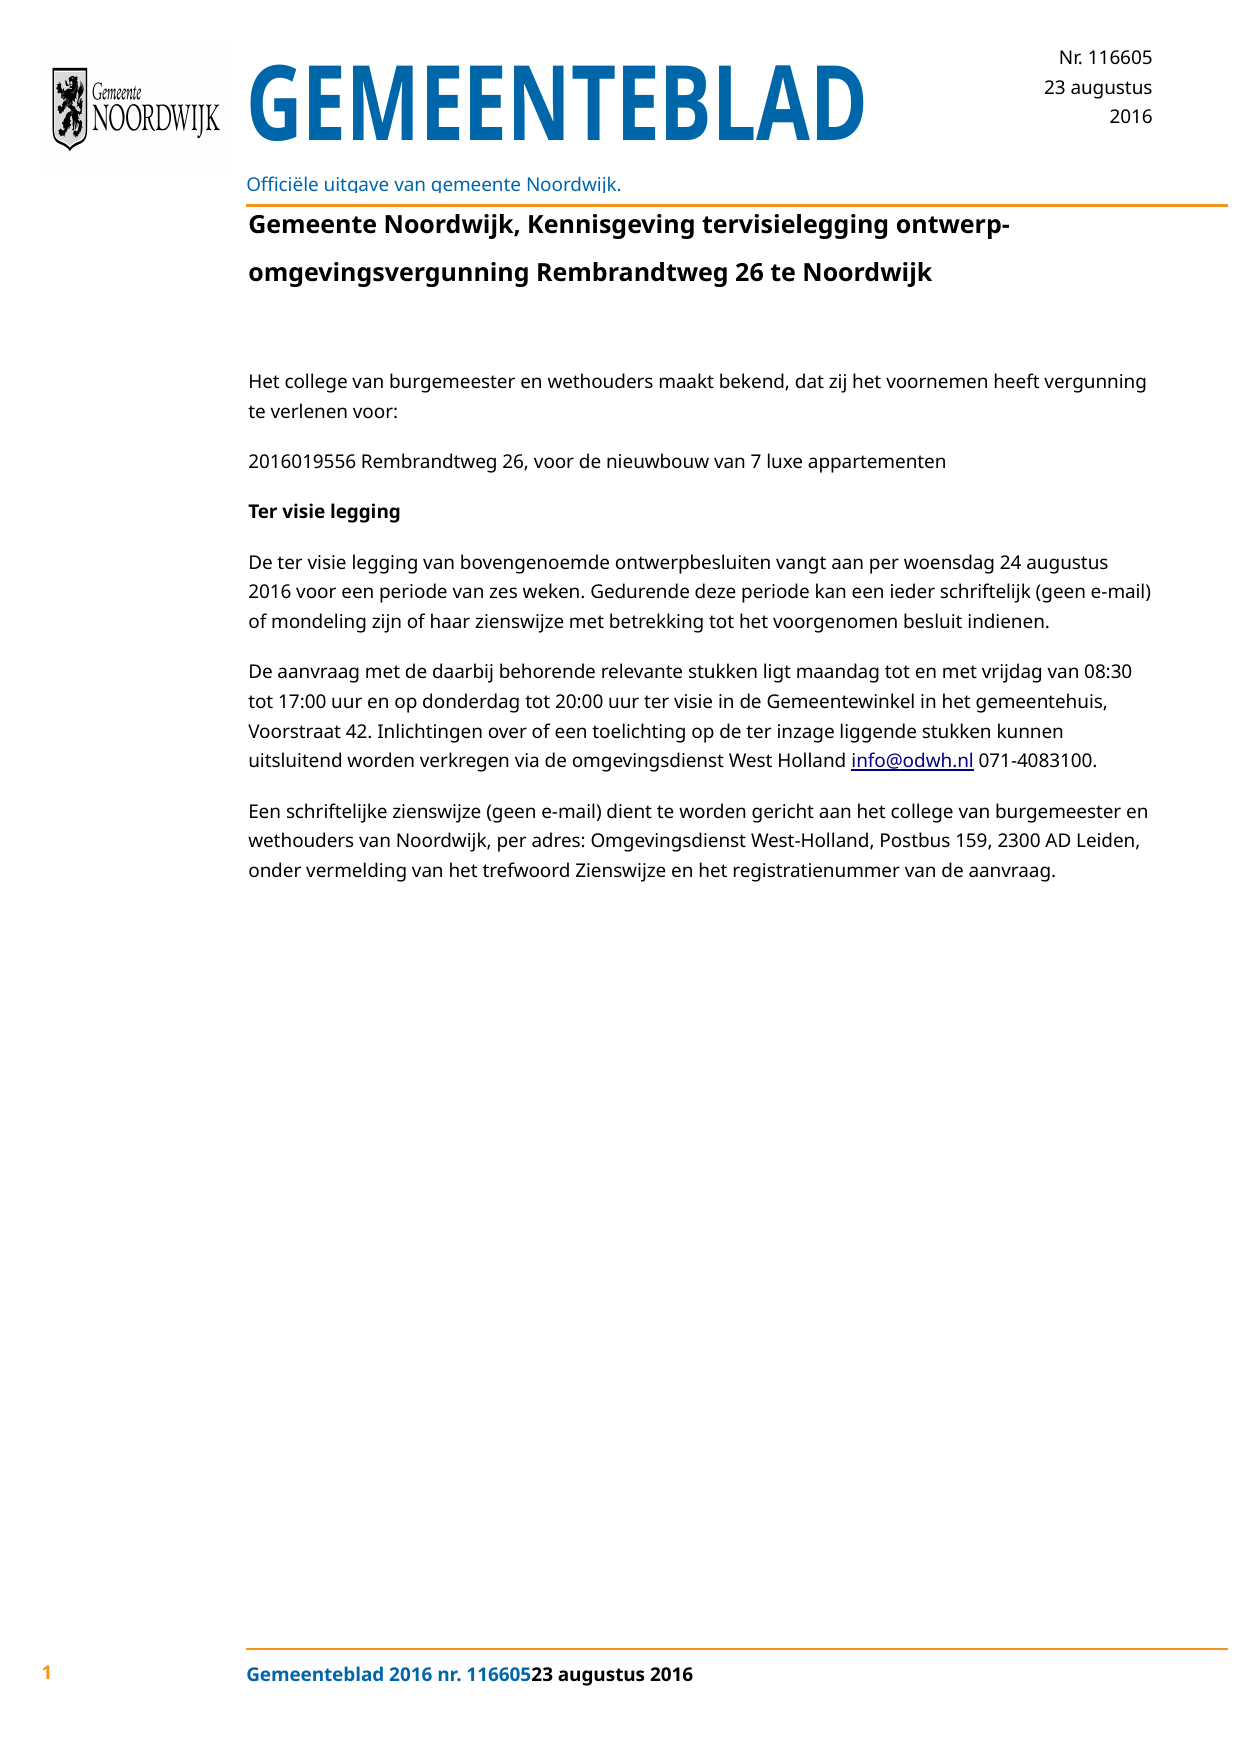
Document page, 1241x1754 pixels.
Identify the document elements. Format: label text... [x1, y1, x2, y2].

text Gemeente Noordwijk, Kennisgeving tervisielegging ontwerp-omgevingsvergunning Rembrandtweg 26 te Noordwijk [248, 207, 1152, 288]
text De ter visie legging van bovengenoemde ontwerpbesluiten vangt aan per woensdag 24 augustus 2016 voor een periode van zes weken. Gedurende deze periode kan een ieder schriftelijk (geen e-mail) of mondeling zijn of haar zienswijze met betrekking tot het voorgenomen besluit indienen. [248, 549, 1152, 634]
text Een schriftelijke zienswijze (geen e-mail) dient te worden gericht aan het college van burgemeester en wethouders van Noordwijk, per adres: Omgevingsdienst West-Holland, Postbus 159, 2300 AD Leiden, onder vermelding van het trefwoord Zienswijze en het registratienummer van de aanvraag. [248, 798, 1152, 883]
text 2016019556 Rembrandtweg 26, voor de nieuwbouw van 7 luxe appartementen [248, 448, 1152, 474]
picture [41, 47, 231, 172]
text Het college van burgemeester en wethouders maakt bekend, dat zij het voornemen heeft vergunning te verlenen voor: [248, 368, 1152, 424]
text De aanvraag met de daarbij behorende relevante stukken ligt maandag tot en met vrijdag van 08:30 tot 17:00 uur en op donderdag tot 20:00 uur ter visie in de Gemeentewinkel in het gemeentehuis, Voorstraat 42. Inlichtingen over of een toelichting op de ter inzage liggende stukken kunnen uitsluitend worden verkregen via de omgevingsdienst West Holland info@odwh.nl 071-4083100. [248, 659, 1152, 773]
text Ter visie legging [248, 499, 1152, 524]
